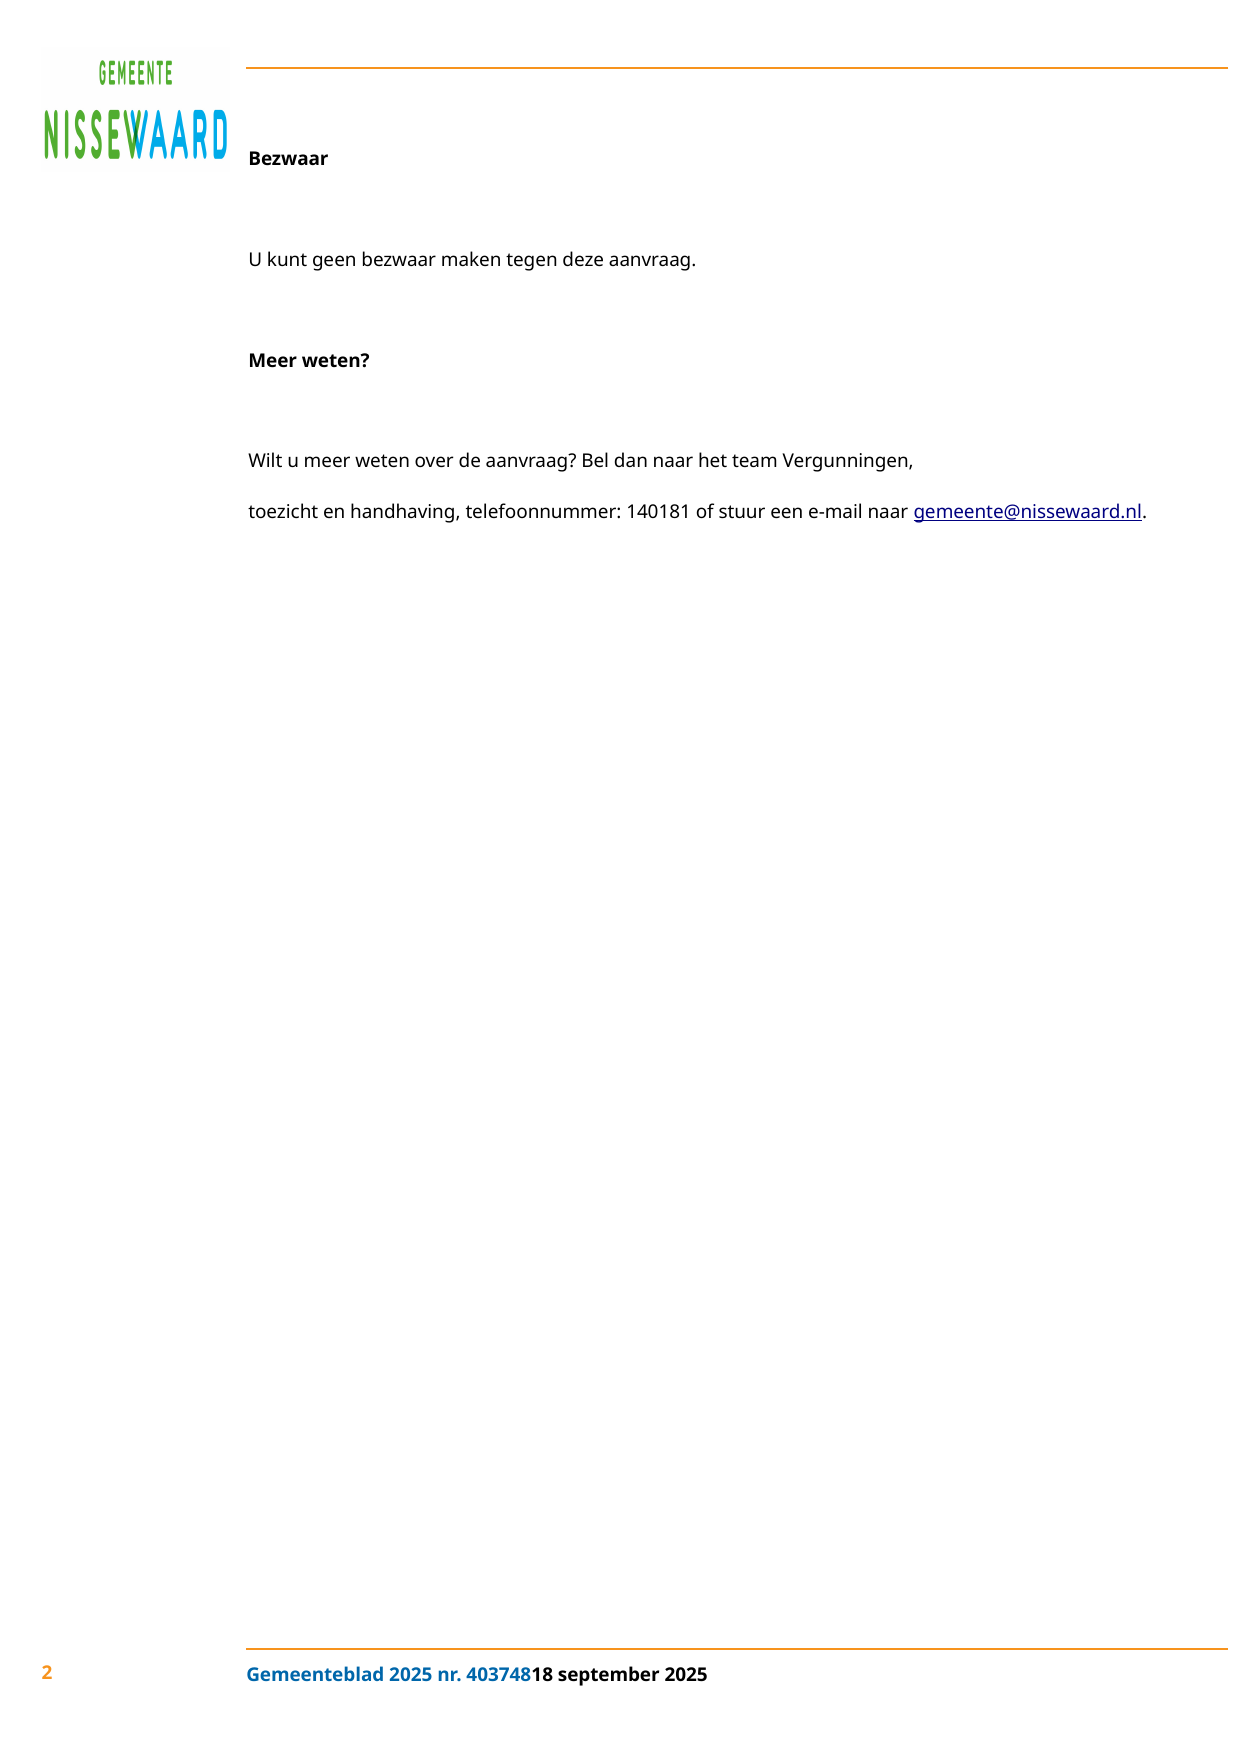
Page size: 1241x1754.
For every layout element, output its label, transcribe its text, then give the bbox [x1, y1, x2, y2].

text Wilt u meer weten over de aanvraag? Bel dan naar het team Vergunningen, [248, 448, 1152, 473]
text Bezwaar [248, 145, 1152, 171]
text toezicht en handhaving, telefoonnummer: 140181 of stuur een e-mail naar gemeente@nissewaard.nl. [248, 498, 1152, 524]
text Meer weten? [248, 347, 1152, 373]
text U kunt geen bezwaar maken tegen deze aanvraag. [248, 246, 1152, 272]
picture [41, 47, 231, 172]
